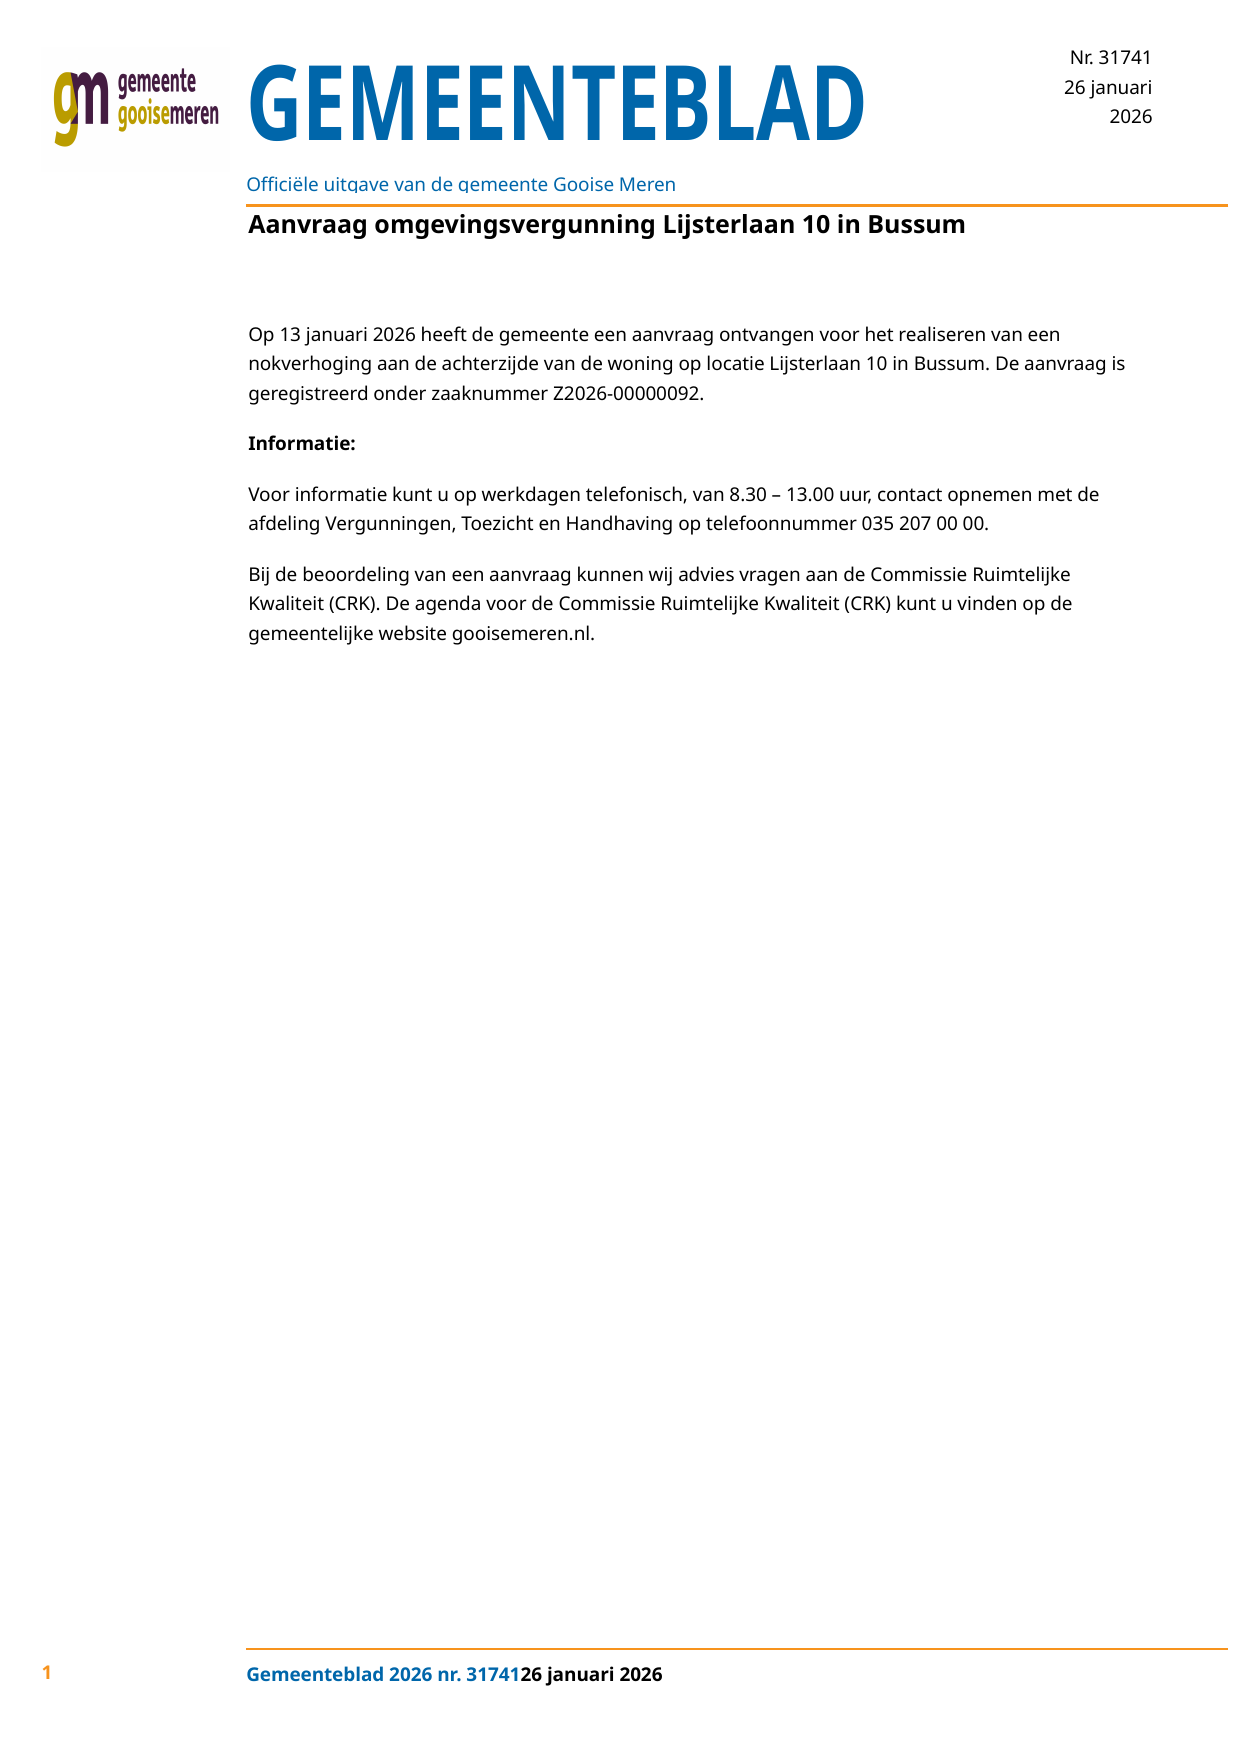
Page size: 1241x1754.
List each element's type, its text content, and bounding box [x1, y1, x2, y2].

picture [41, 47, 231, 172]
text Aanvraag omgevingsvergunning Lijsterlaan 10 in Bussum [248, 207, 1152, 241]
text Op 13 januari 2026 heeft de gemeente een aanvraag ontvangen voor het realiseren van een nokverhoging aan de achterzijde van de woning op locatie Lijsterlaan 10 in Bussum. De aanvraag is geregistreerd onder zaaknummer Z2026-00000092. [248, 321, 1152, 406]
text Voor informatie kunt u op werkdagen telefonisch, van 8.30 – 13.00 uur, contact opnemen met de afdeling Vergunningen, Toezicht en Handhaving op telefoonnummer 035 207 00 00. [248, 481, 1152, 536]
text Bij de beoordeling van een aanvraag kunnen wij advies vragen aan de Commissie Ruimtelijke Kwaliteit (CRK). De agenda voor de Commissie Ruimtelijke Kwaliteit (CRK) kunt u vinden op de gemeentelijke website gooisemeren.nl. [248, 561, 1152, 646]
text Informatie: [248, 430, 1152, 456]
